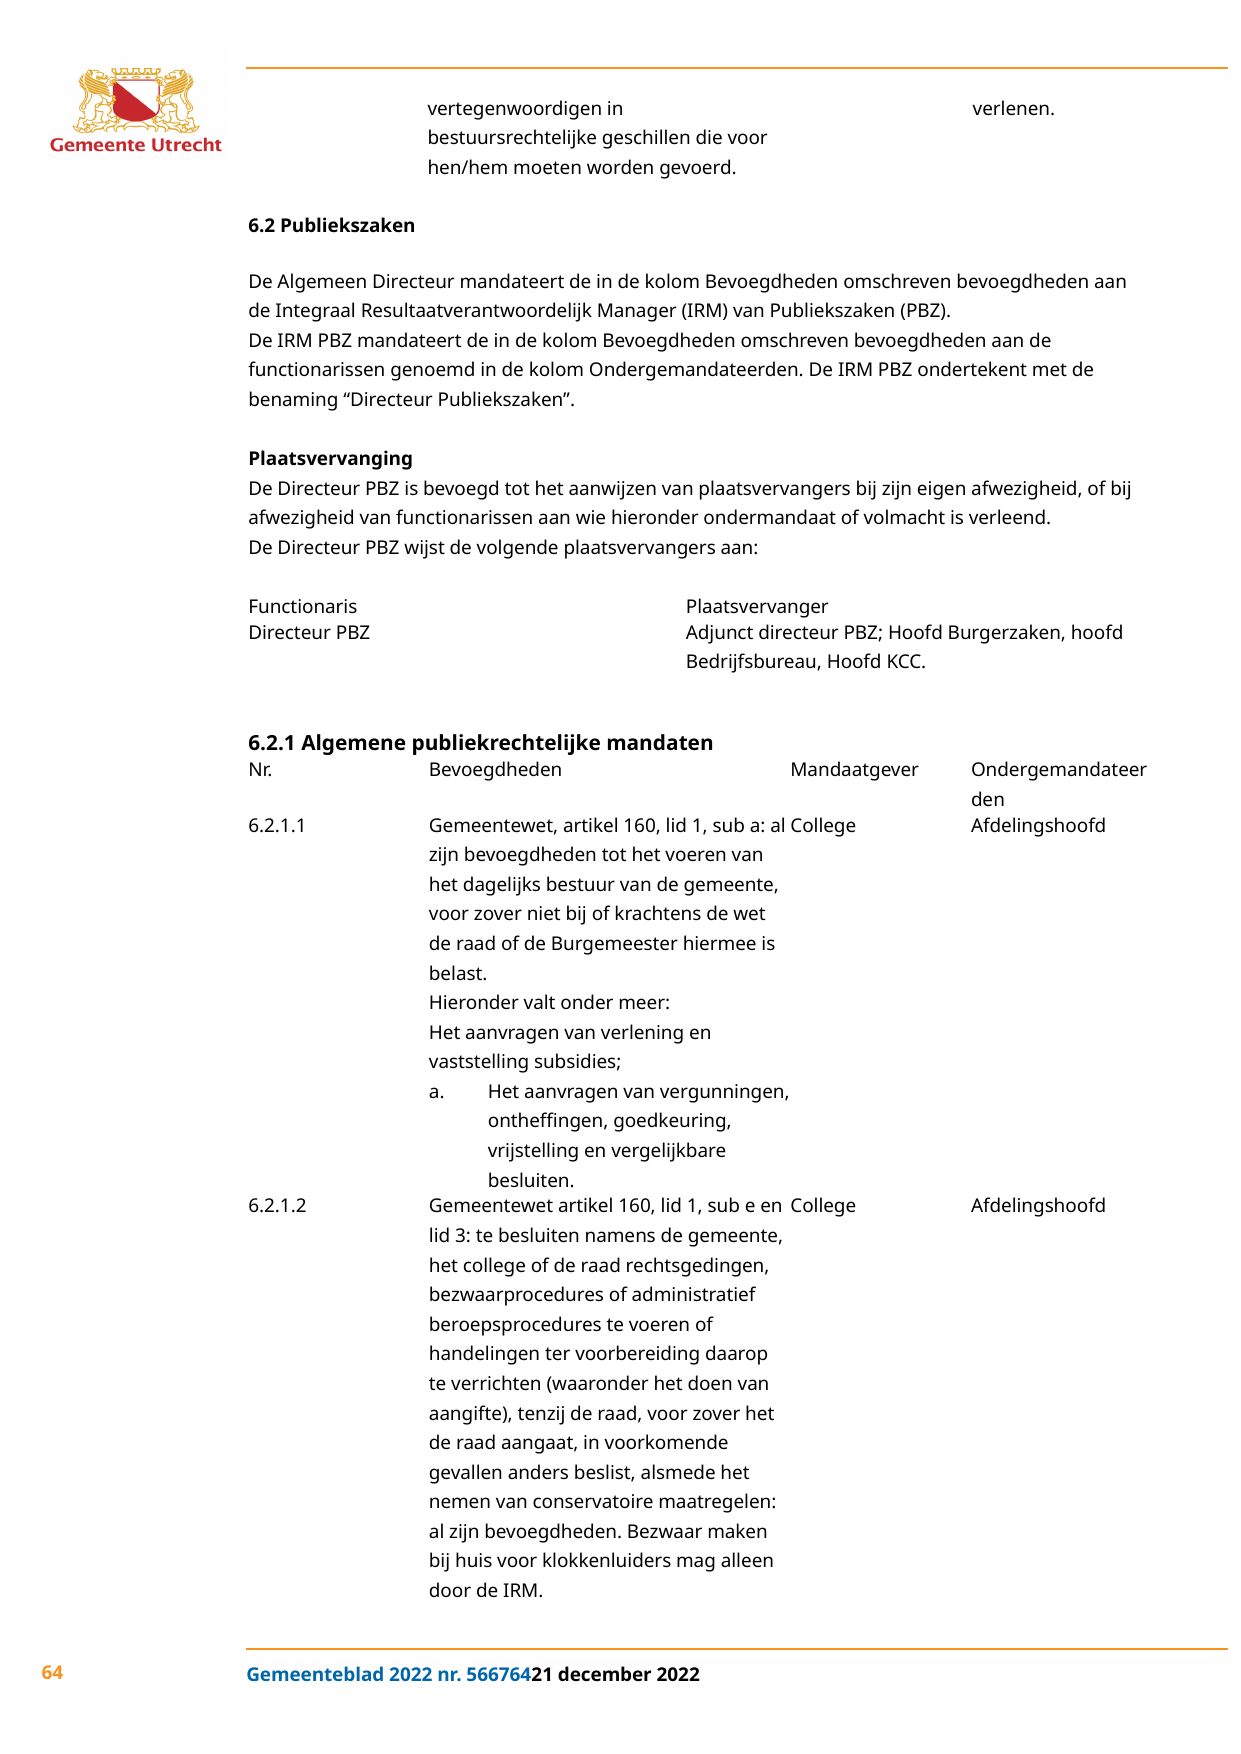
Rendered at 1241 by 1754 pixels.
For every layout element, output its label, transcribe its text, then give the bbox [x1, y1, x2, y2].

table_header Nr. [248, 757, 429, 812]
table_cell 6.2.1.2 [248, 1193, 429, 1603]
text De Directeur PBZ is bevoegd tot het aanwijzen van plaatsvervangers bij zijn eigen afwezigheid, of bij afwezigheid van functionarissen aan wie hieronder ondermandaat of volmacht is verleend. [248, 475, 1152, 530]
table_cell College [790, 812, 971, 1193]
table_cell Afdelingshoofd [971, 812, 1152, 1193]
text De Algemeen Directeur mandateert de in de kolom Bevoegdheden omschreven bevoegdheden aan de Integraal Resultaatverantwoordelijk Manager (IRM) van Publiekszaken (PBZ). [248, 268, 1152, 323]
text De Directeur PBZ wijst de volgende plaatsvervangers aan: [248, 534, 1152, 560]
table_header Functionaris [248, 593, 686, 619]
table_cell Adjunct directeur PBZ; Hoofd Burgerzaken, hoofd Bedrijfsbureau, Hoofd KCC. [686, 619, 1152, 674]
table_cell [248, 95, 427, 180]
table_header Ondergemandateerden [971, 757, 1152, 812]
table_cell Afdelingshoofd [971, 1193, 1152, 1603]
table_header Mandaatgever [790, 757, 971, 812]
table_header Plaatsvervanger [686, 593, 1152, 619]
table_cell College [790, 1193, 971, 1603]
table_cell Gemeentewet artikel 160, lid 1, sub e en lid 3: te besluiten namens de gemeente, het college of de raad rechtsgedingen, bezwaarprocedures of administratief beroepsprocedures te voeren of handelingen ter voorbereiding daarop te verrichten (waaronder het doen van aangifte), tenzij de raad, voor zover het de raad aangaat, in voorkomende gevallen anders beslist, alsmede het nemen van conservatoire maatregelen: al zijn bevoegdheden. Bezwaar maken bij huis voor klokkenluiders mag alleen door de IRM. [429, 1193, 790, 1603]
table_cell verlenen. [973, 95, 1152, 180]
table_header Bevoegdheden [429, 757, 790, 812]
table_cell Gemeentewet, artikel 160, lid 1, sub a: al zijn bevoegdheden tot het voeren van het dagelijks bestuur van de gemeente, voor zover niet bij of krachtens de wet de raad of de Burgemeester hiermee is belast. Hieronder valt onder meer: Het aanvragen van verlening en vaststelling subsidies; Het aanvragen van vergunningen, ontheffingen, goedkeuring, vrijstelling en vergelijkbare besluiten. [429, 812, 790, 1193]
table_cell 6.2.1.1 [248, 812, 429, 1193]
text Plaatsvervanging [248, 445, 1152, 471]
text 6.2.1 Algemene publiekrechtelijke mandaten [248, 728, 1152, 756]
table_cell [793, 95, 972, 180]
table_cell Directeur PBZ [248, 619, 686, 674]
text De IRM PBZ mandateert de in de kolom Bevoegdheden omschreven bevoegdheden aan de functionarissen genoemd in de kolom Ondergemandateerden. De IRM PBZ ondertekent met de benaming “Directeur Publiekszaken”. [248, 327, 1152, 412]
text 6.2 Publiekszaken [248, 212, 1152, 238]
picture [41, 47, 231, 172]
table_cell vertegenwoordigen in bestuursrechtelijke geschillen die voor hen/hem moeten worden gevoerd. [427, 95, 793, 180]
